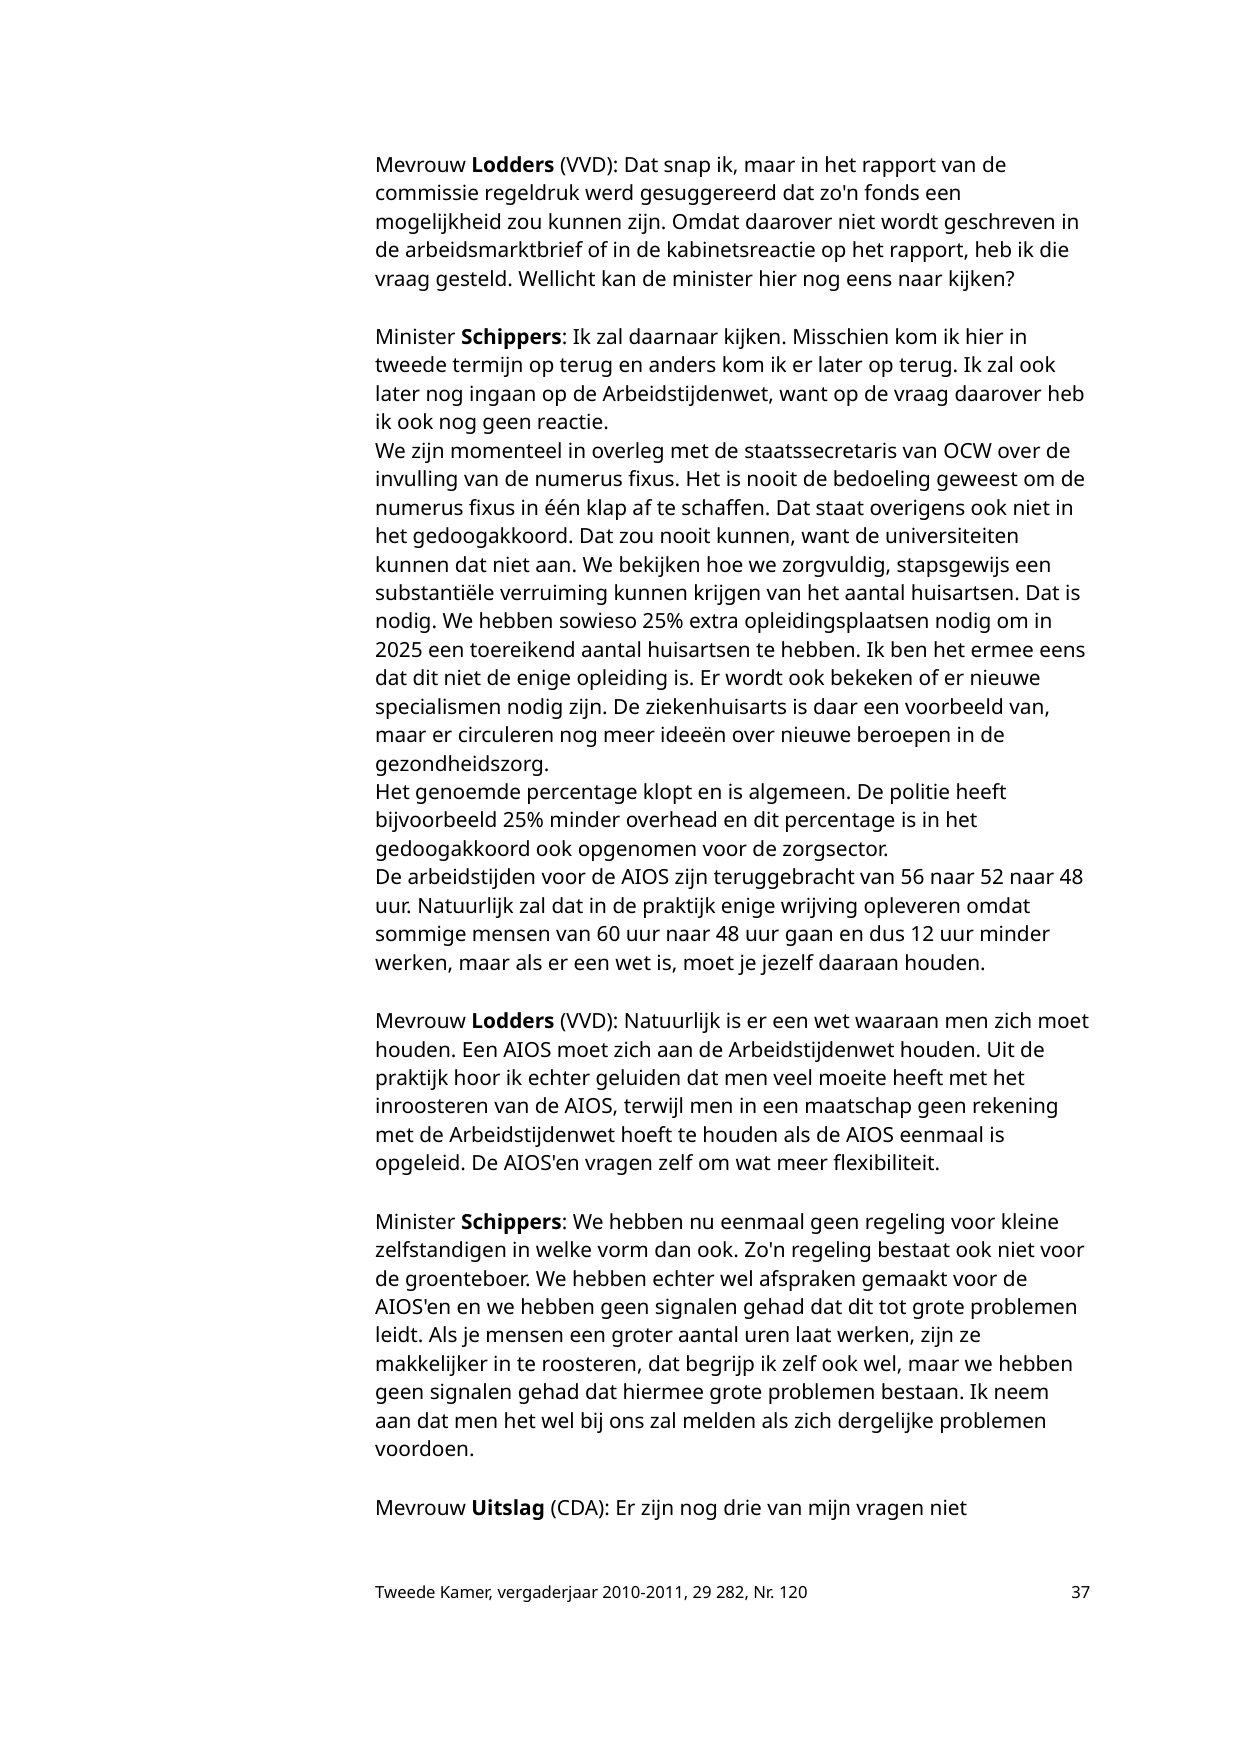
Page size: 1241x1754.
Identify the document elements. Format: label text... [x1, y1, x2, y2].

text Minister Schippers: Ik zal daarnaar kijken. Misschien kom ik hier in tweede termijn op terug en anders kom ik er later op terug. Ik zal ook later nog ingaan op de Arbeidstijdenwet, want op de vraag daarover heb ik ook nog geen reactie. [375, 322, 1090, 436]
text Het genoemde percentage klopt en is algemeen. De politie heeft bijvoorbeeld 25% minder overhead en dit percentage is in het gedoogakkoord ook opgenomen voor de zorgsector. [375, 777, 1090, 862]
text Mevrouw Lodders (VVD): Natuurlijk is er een wet waaraan men zich moet houden. Een AIOS moet zich aan de Arbeidstijdenwet houden. Uit de praktijk hoor ik echter geluiden dat men veel moeite heeft met het inroosteren van de AIOS, terwijl men in een maatschap geen rekening met de Arbeidstijdenwet hoeft te houden als de AIOS eenmaal is opgeleid. De AIOS'en vragen zelf om wat meer flexibiliteit. [375, 1006, 1090, 1177]
text Minister Schippers: We hebben nu eenmaal geen regeling voor kleine zelfstandigen in welke vorm dan ook. Zo'n regeling bestaat ook niet voor de groenteboer. We hebben echter wel afspraken gemaakt voor de AIOS'en en we hebben geen signalen gehad dat dit tot grote problemen leidt. Als je mensen een groter aantal uren laat werken, zijn ze makkelijker in te roosteren, dat begrijp ik zelf ook wel, maar we hebben geen signalen gehad dat hiermee grote problemen bestaan. Ik neem aan dat men het wel bij ons zal melden als zich dergelijke problemen voordoen. [375, 1207, 1090, 1463]
text We zijn momenteel in overleg met de staatssecretaris van OCW over de invulling van de numerus fixus. Het is nooit de bedoeling geweest om de numerus fixus in één klap af te schaffen. Dat staat overigens ook niet in het gedoogakkoord. Dat zou nooit kunnen, want de universiteiten kunnen dat niet aan. We bekijken hoe we zorgvuldig, stapsgewijs een substantiële verruiming kunnen krijgen van het aantal huisartsen. Dat is nodig. We hebben sowieso 25% extra opleidingsplaatsen nodig om in 2025 een toereikend aantal huisartsen te hebben. Ik ben het ermee eens dat dit niet de enige opleiding is. Er wordt ook bekeken of er nieuwe specialismen nodig zijn. De ziekenhuisarts is daar een voorbeeld van, maar er circuleren nog meer ideeën over nieuwe beroepen in de gezondheidszorg. [375, 436, 1090, 777]
text Mevrouw Lodders (VVD): Dat snap ik, maar in het rapport van de commissie regeldruk werd gesuggereerd dat zo'n fonds een mogelijkheid zou kunnen zijn. Omdat daarover niet wordt geschreven in de arbeidsmarktbrief of in de kabinetsreactie op het rapport, heb ik die vraag gesteld. Wellicht kan de minister hier nog eens naar kijken? [375, 150, 1090, 292]
text De arbeidstijden voor de AIOS zijn teruggebracht van 56 naar 52 naar 48 uur. Natuurlijk zal dat in de praktijk enige wrijving opleveren omdat sommige mensen van 60 uur naar 48 uur gaan en dus 12 uur minder werken, maar als er een wet is, moet je jezelf daaraan houden. [375, 862, 1090, 976]
text Mevrouw Uitslag (CDA): Er zijn nog drie van mijn vragen niet [375, 1493, 1090, 1521]
